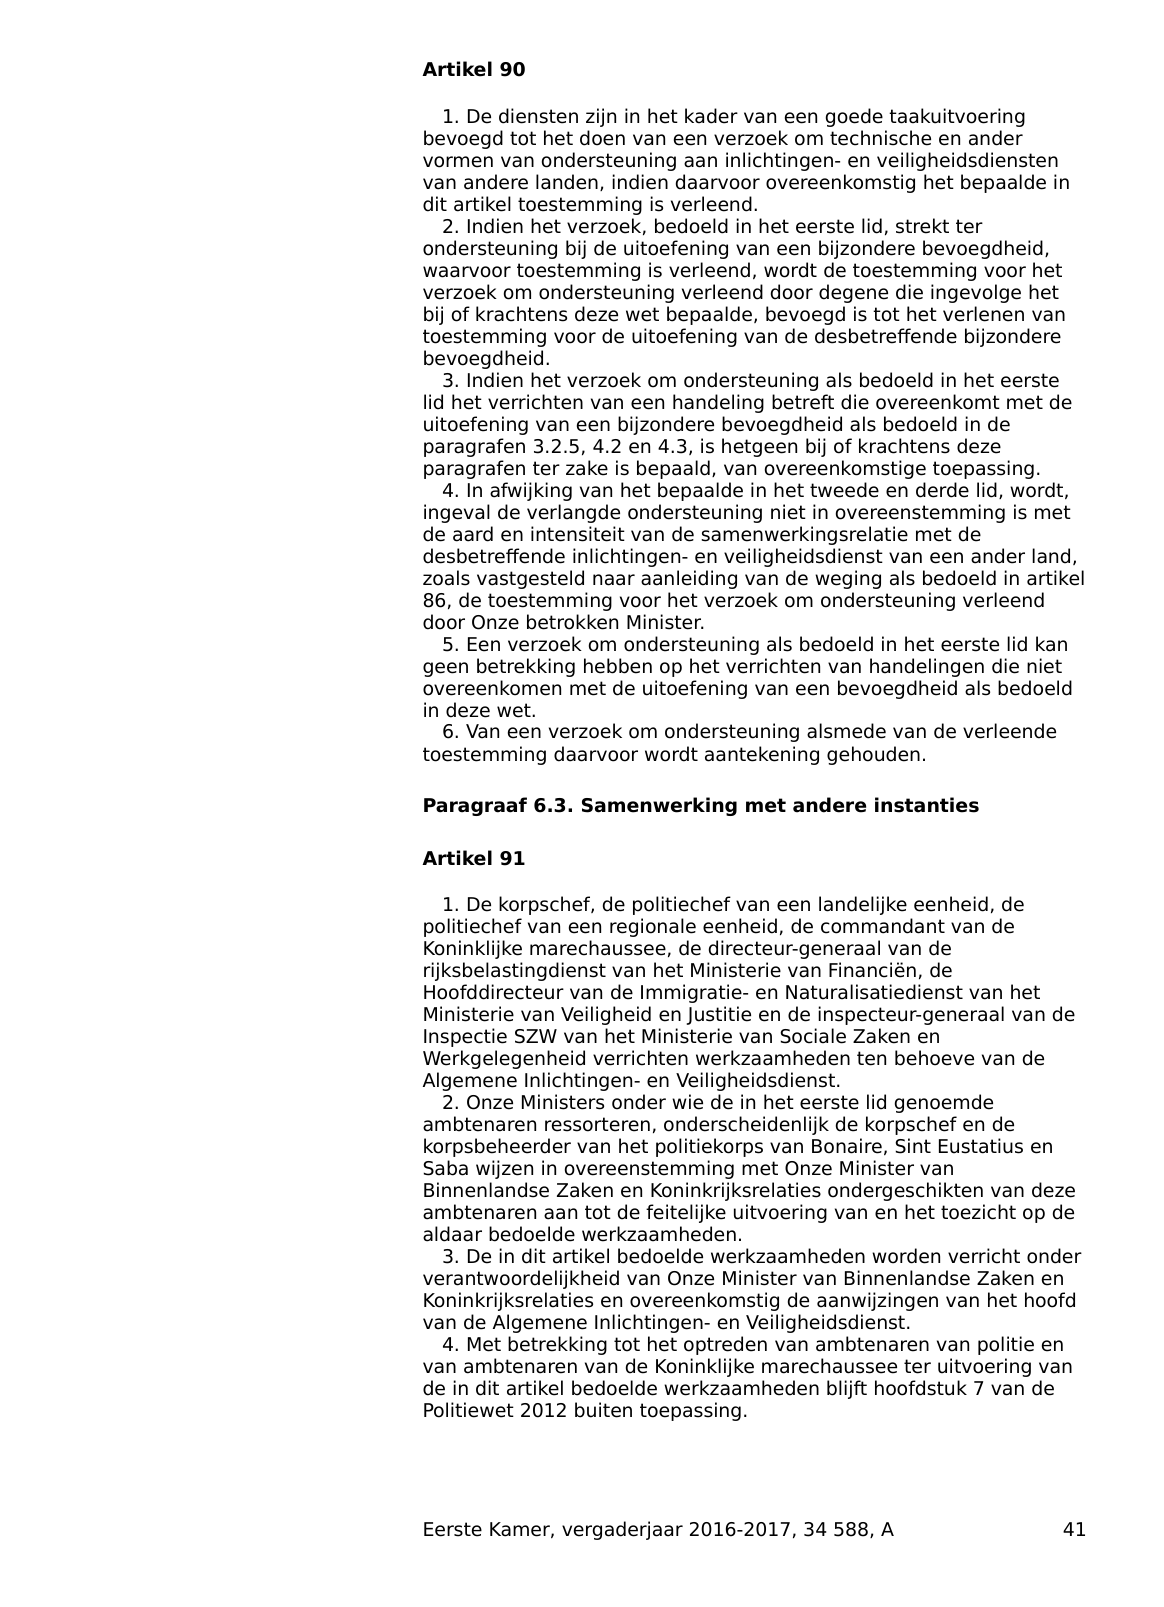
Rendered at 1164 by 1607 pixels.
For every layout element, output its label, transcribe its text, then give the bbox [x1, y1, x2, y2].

text 5. Een verzoek om ondersteuning als bedoeld in het eerste lid kan geen betrekking hebben op het verrichten van handelingen die niet overeenkomen met de uitoefening van een bevoegdheid als bedoeld in deze wet. [422, 633, 1087, 721]
text 2. Onze Ministers onder wie de in het eerste lid genoemde ambtenaren ressorteren, onderscheidenlijk de korpschef en de korpsbeheerder van het politiekorps van Bonaire, Sint Eustatius en Saba wijzen in overeenstemming met Onze Minister van Binnenlandse Zaken en Koninkrijksrelaties ondergeschikten van deze ambtenaren aan tot de feitelijke uitvoering van en het toezicht op de aldaar bedoelde werkzaamheden. [422, 1092, 1087, 1246]
text 3. De in dit artikel bedoelde werkzaamheden worden verricht onder verantwoordelijkheid van Onze Minister van Binnenlandse Zaken en Koninkrijksrelaties en overeenkomstig de aanwijzingen van het hoofd van de Algemene Inlichtingen- en Veiligheidsdienst. [422, 1246, 1087, 1334]
subtitle Paragraaf 6.3. Samenwerking met andere instanties [422, 795, 1087, 817]
subtitle Artikel 91 [422, 847, 1087, 869]
subtitle Artikel 90 [422, 59, 1087, 81]
text 4. In afwijking van het bepaalde in het tweede en derde lid, wordt, ingeval de verlangde ondersteuning niet in overeenstemming is met de aard en intensiteit van de samenwerkingsrelatie met de desbetreffende inlichtingen- en veiligheidsdienst van een ander land, zoals vastgesteld naar aanleiding van de weging als bedoeld in artikel 86, de toestemming voor het verzoek om ondersteuning verleend door Onze betrokken Minister. [422, 480, 1087, 633]
text 6. Van een verzoek om ondersteuning alsmede van de verleende toestemming daarvoor wordt aantekening gehouden. [422, 721, 1087, 765]
text 2. Indien het verzoek, bedoeld in het eerste lid, strekt ter ondersteuning bij de uitoefening van een bijzondere bevoegdheid, waarvoor toestemming is verleend, wordt de toestemming voor het verzoek om ondersteuning verleend door degene die ingevolge het bij of krachtens deze wet bepaalde, bevoegd is tot het verlenen van toestemming voor de uitoefening van de desbetreffende bijzondere bevoegdheid. [422, 216, 1087, 370]
text 1. De diensten zijn in het kader van een goede taakuitvoering bevoegd tot het doen van een verzoek om technische en ander vormen van ondersteuning aan inlichtingen- en veiligheidsdiensten van andere landen, indien daarvoor overeenkomstig het bepaalde in dit artikel toestemming is verleend. [422, 106, 1087, 216]
text 4. Met betrekking tot het optreden van ambtenaren van politie en van ambtenaren van de Koninklijke marechaussee ter uitvoering van de in dit artikel bedoelde werkzaamheden blijft hoofdstuk 7 van de Politiewet 2012 buiten toepassing. [422, 1334, 1087, 1422]
text 3. Indien het verzoek om ondersteuning als bedoeld in het eerste lid het verrichten van een handeling betreft die overeenkomt met de uitoefening van een bijzondere bevoegdheid als bedoeld in de paragrafen 3.2.5, 4.2 en 4.3, is hetgeen bij of krachtens deze paragrafen ter zake is bepaald, van overeenkomstige toepassing. [422, 370, 1087, 480]
text 1. De korpschef, de politiechef van een landelijke eenheid, de politiechef van een regionale eenheid, de commandant van de Koninklijke marechaussee, de directeur-generaal van de rijksbelastingdienst van het Ministerie van Financiën, de Hoofddirecteur van de Immigratie- en Naturalisatiedienst van het Ministerie van Veiligheid en Justitie en de inspecteur-generaal van de Inspectie SZW van het Ministerie van Sociale Zaken en Werkgelegenheid verrichten werkzaamheden ten behoeve van de Algemene Inlichtingen- en Veiligheidsdienst. [422, 894, 1087, 1092]
